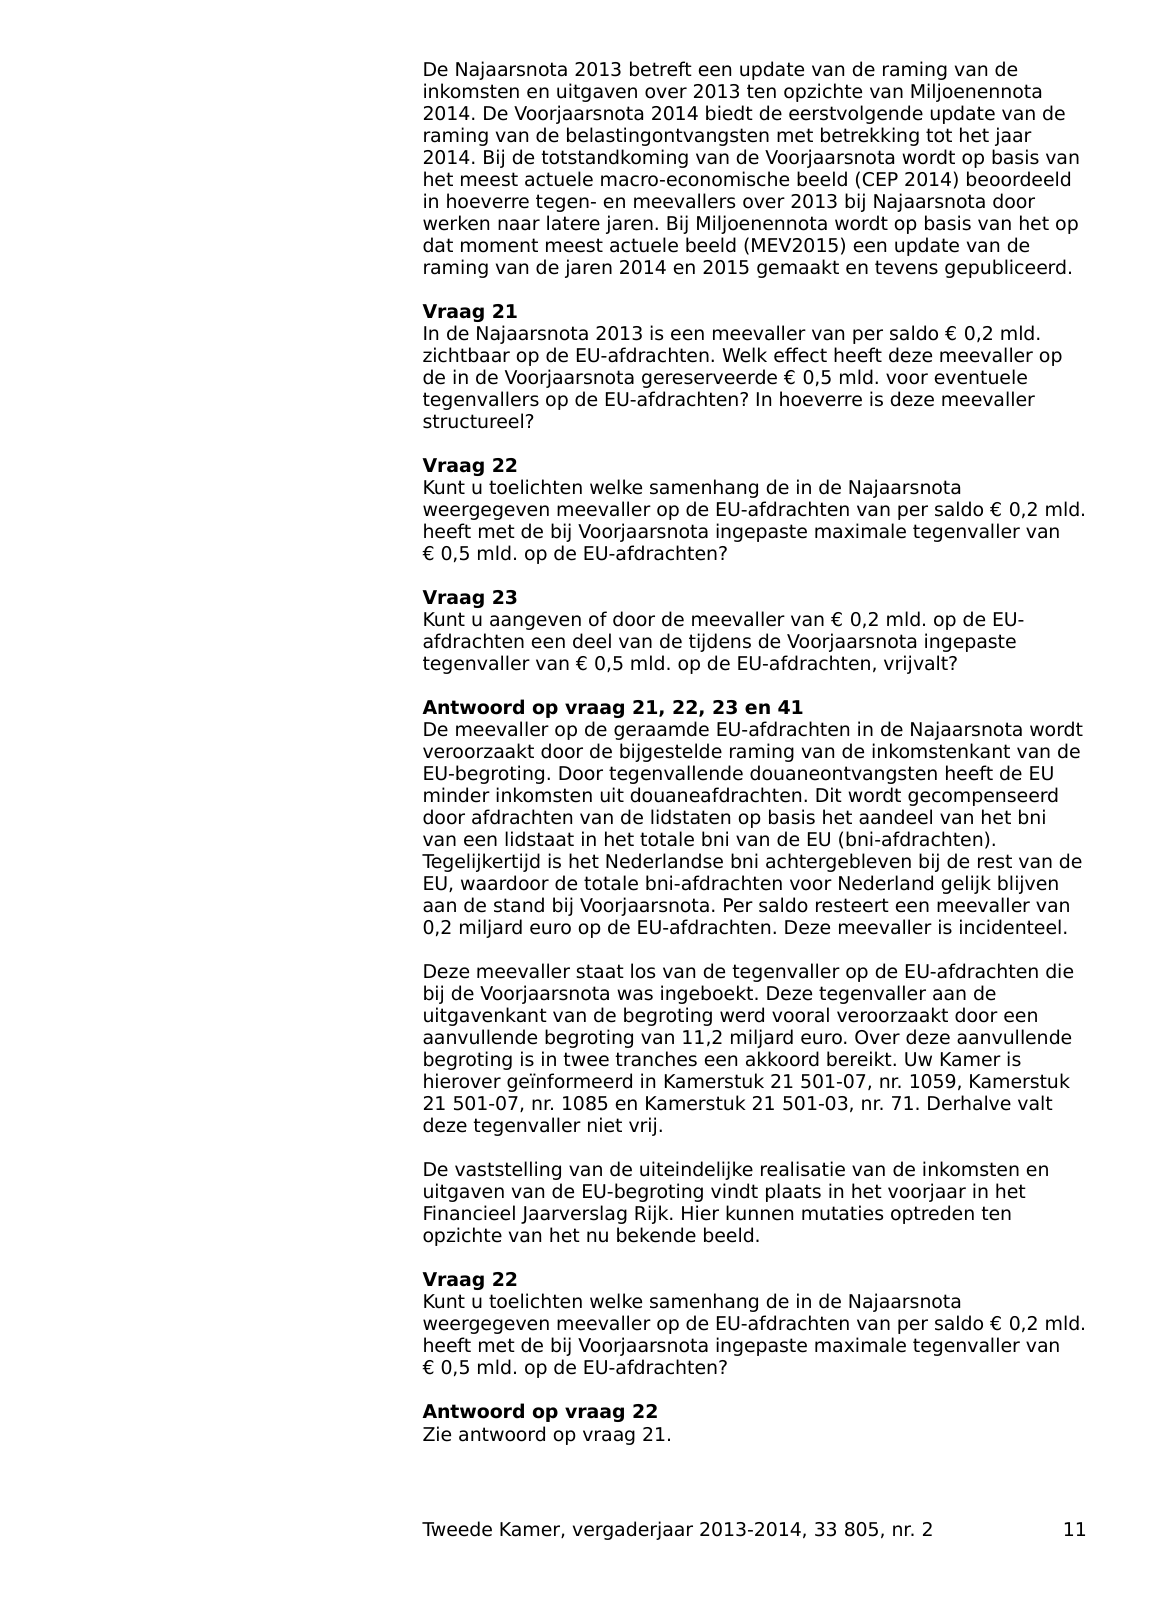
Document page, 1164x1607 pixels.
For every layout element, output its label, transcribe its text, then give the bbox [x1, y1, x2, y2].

text Vraag 23 [422, 587, 1087, 609]
text Kunt u aangeven of door de meevaller van € 0,2 mld. op de EU-afdrachten een deel van de tijdens de Voorjaarsnota ingepaste tegenvaller van € 0,5 mld. op de EU-afdrachten, vrijvalt? [422, 609, 1087, 675]
text Kunt u toelichten welke samenhang de in de Najaarsnota weergegeven meevaller op de EU-afdrachten van per saldo € 0,2 mld. heeft met de bij Voorjaarsnota ingepaste maximale tegenvaller van € 0,5 mld. op de EU-afdrachten? [422, 1291, 1087, 1379]
text Vraag 22 [422, 455, 1087, 477]
text Kunt u toelichten welke samenhang de in de Najaarsnota weergegeven meevaller op de EU-afdrachten van per saldo € 0,2 mld. heeft met de bij Voorjaarsnota ingepaste maximale tegenvaller van € 0,5 mld. op de EU-afdrachten? [422, 477, 1087, 565]
text Deze meevaller staat los van de tegenvaller op de EU-afdrachten die bij de Voorjaarsnota was ingeboekt. Deze tegenvaller aan de uitgavenkant van de begroting werd vooral veroorzaakt door een aanvullende begroting van 11,2 miljard euro. Over deze aanvullende begroting is in twee tranches een akkoord bereikt. Uw Kamer is hierover geïnformeerd in Kamerstuk 21 501-07, nr. 1059, Kamerstuk 21 501-07, nr. 1085 en Kamerstuk 21 501-03, nr. 71. Derhalve valt deze tegenvaller niet vrij. [422, 961, 1087, 1137]
text Antwoord op vraag 22 [422, 1401, 1087, 1423]
text Vraag 21 [422, 301, 1087, 323]
text De vaststelling van de uiteindelijke realisatie van de inkomsten en uitgaven van de EU-begroting vindt plaats in het voorjaar in het Financieel Jaarverslag Rijk. Hier kunnen mutaties optreden ten opzichte van het nu bekende beeld. [422, 1159, 1087, 1247]
text In de Najaarsnota 2013 is een meevaller van per saldo € 0,2 mld. zichtbaar op de EU-afdrachten. Welk effect heeft deze meevaller op de in de Voorjaarsnota gereserveerde € 0,5 mld. voor eventuele tegenvallers op de EU-afdrachten? In hoeverre is deze meevaller structureel? [422, 323, 1087, 433]
text Zie antwoord op vraag 21. [422, 1423, 1087, 1445]
text Antwoord op vraag 21, 22, 23 en 41 [422, 697, 1087, 719]
text De meevaller op de geraamde EU-afdrachten in de Najaarsnota wordt veroorzaakt door de bijgestelde raming van de inkomstenkant van de EU-begroting. Door tegenvallende douaneontvangsten heeft de EU minder inkomsten uit douaneafdrachten. Dit wordt gecompenseerd door afdrachten van de lidstaten op basis het aandeel van het bni van een lidstaat in het totale bni van de EU (bni-afdrachten). Tegelijkertijd is het Nederlandse bni achtergebleven bij de rest van de EU, waardoor de totale bni-afdrachten voor Nederland gelijk blijven aan de stand bij Voorjaarsnota. Per saldo resteert een meevaller van 0,2 miljard euro op de EU-afdrachten. Deze meevaller is incidenteel. [422, 719, 1087, 939]
text De Najaarsnota 2013 betreft een update van de raming van de inkomsten en uitgaven over 2013 ten opzichte van Miljoenennota 2014. De Voorjaarsnota 2014 biedt de eerstvolgende update van de raming van de belastingontvangsten met betrekking tot het jaar 2014. Bij de totstandkoming van de Voorjaarsnota wordt op basis van het meest actuele macro-economische beeld (CEP 2014) beoordeeld in hoeverre tegen- en meevallers over 2013 bij Najaarsnota door werken naar latere jaren. Bij Miljoenennota wordt op basis van het op dat moment meest actuele beeld (MEV2015) een update van de raming van de jaren 2014 en 2015 gemaakt en tevens gepubliceerd. [422, 59, 1087, 279]
text Vraag 22 [422, 1269, 1087, 1291]
